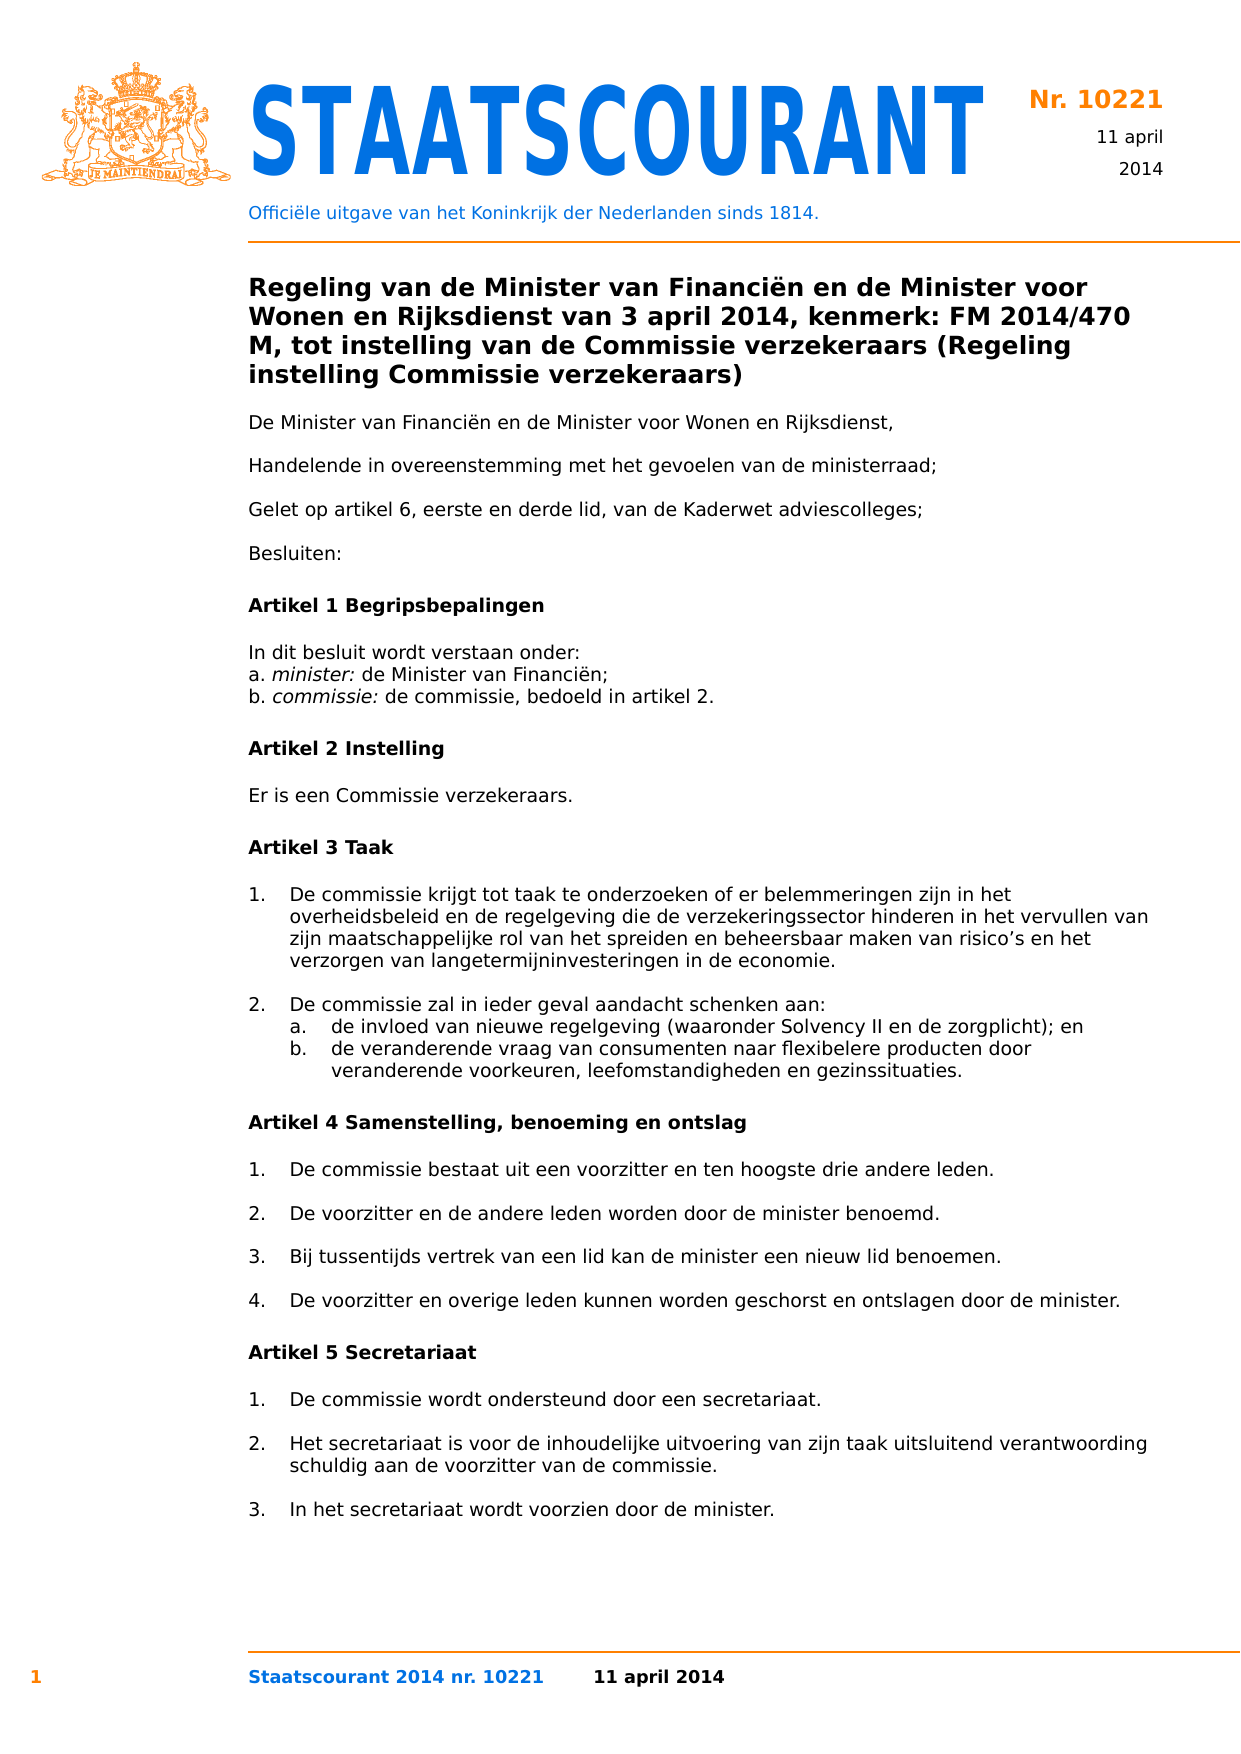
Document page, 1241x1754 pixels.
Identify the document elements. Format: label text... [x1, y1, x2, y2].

subtitle Artikel 2 Instelling [248, 738, 1163, 760]
text Gelet op artikel 6, eerste en derde lid, van de Kaderwet adviescolleges; [248, 499, 1163, 521]
text De Minister van Financiën en de Minister voor Wonen en Rijksdienst, [248, 412, 1163, 433]
text a. de invloed van nieuwe regelgeving (waaronder Solvency II en de zorgplicht); en [289, 1016, 1163, 1038]
text 3. In het secretariaat wordt voorzien door de minister. [248, 1499, 1163, 1521]
text 1. De commissie wordt ondersteund door een secretariaat. [248, 1389, 1163, 1411]
table_header [25, 62, 248, 241]
text 1. De commissie krijgt tot taak te onderzoeken of er belemmeringen zijn in het overheidsbeleid en de regelgeving die de verzekeringssector hinderen in het vervullen van zijn maatschappelijke rol van het spreiden en beheersbaar maken van risico’s en het verzorgen van langetermijninvesteringen in de economie. [248, 884, 1163, 972]
subtitle Artikel 4 Samenstelling, benoeming en ontslag [248, 1112, 1163, 1134]
text Er is een Commissie verzekeraars. [248, 785, 1163, 807]
text b. commissie: de commissie, bedoeld in artikel 2. [248, 686, 1163, 708]
text 4. De voorzitter en overige leden kunnen worden geschorst en ontslagen door de minister. [248, 1290, 1163, 1312]
text 2. Het secretariaat is voor de inhoudelijke uitvoering van zijn taak uitsluitend verantwoording schuldig aan de voorzitter van de commissie. [248, 1433, 1163, 1477]
text Besluiten: [248, 543, 1163, 565]
table_cell 11 april [998, 121, 1240, 153]
subtitle Artikel 1 Begripsbepalingen [248, 595, 1163, 617]
text 2. De voorzitter en de andere leden worden door de minister benoemd. [248, 1202, 1163, 1224]
subtitle Regeling van de Minister van Financiën en de Minister voor Wonen en Rijksdienst van 3 april 2014, kenmerk: FM 2014/470 M, tot instelling van de Commissie verzekeraars (Regeling instelling Commissie verzekeraars) [248, 273, 1163, 390]
table_header STAATSCOURANT [248, 62, 998, 203]
picture [41, 62, 231, 186]
text b. de veranderende vraag van consumenten naar flexibelere producten door veranderende voorkeuren, leefomstandigheden en gezinssituaties. [289, 1038, 1163, 1082]
text 3. Bij tussentijds vertrek van een lid kan de minister een nieuw lid benoemen. [248, 1246, 1163, 1268]
text a. minister: de Minister van Financiën; [248, 664, 1163, 686]
table_cell 2014 [998, 153, 1240, 203]
text 2. De commissie zal in ieder geval aandacht schenken aan: [248, 994, 1163, 1016]
subtitle Artikel 5 Secretariaat [248, 1342, 1163, 1364]
table_header Nr. 10221 [998, 62, 1240, 121]
text 1. De commissie bestaat uit een voorzitter en ten hoogste drie andere leden. [248, 1159, 1163, 1181]
text In dit besluit wordt verstaan onder: [248, 642, 1163, 664]
subtitle Artikel 3 Taak [248, 837, 1163, 859]
text Handelende in overeenstemming met het gevoelen van de ministerraad; [248, 455, 1163, 477]
table_cell Officiële uitgave van het Koninkrijk der Nederlanden sinds 1814. [248, 203, 1240, 241]
